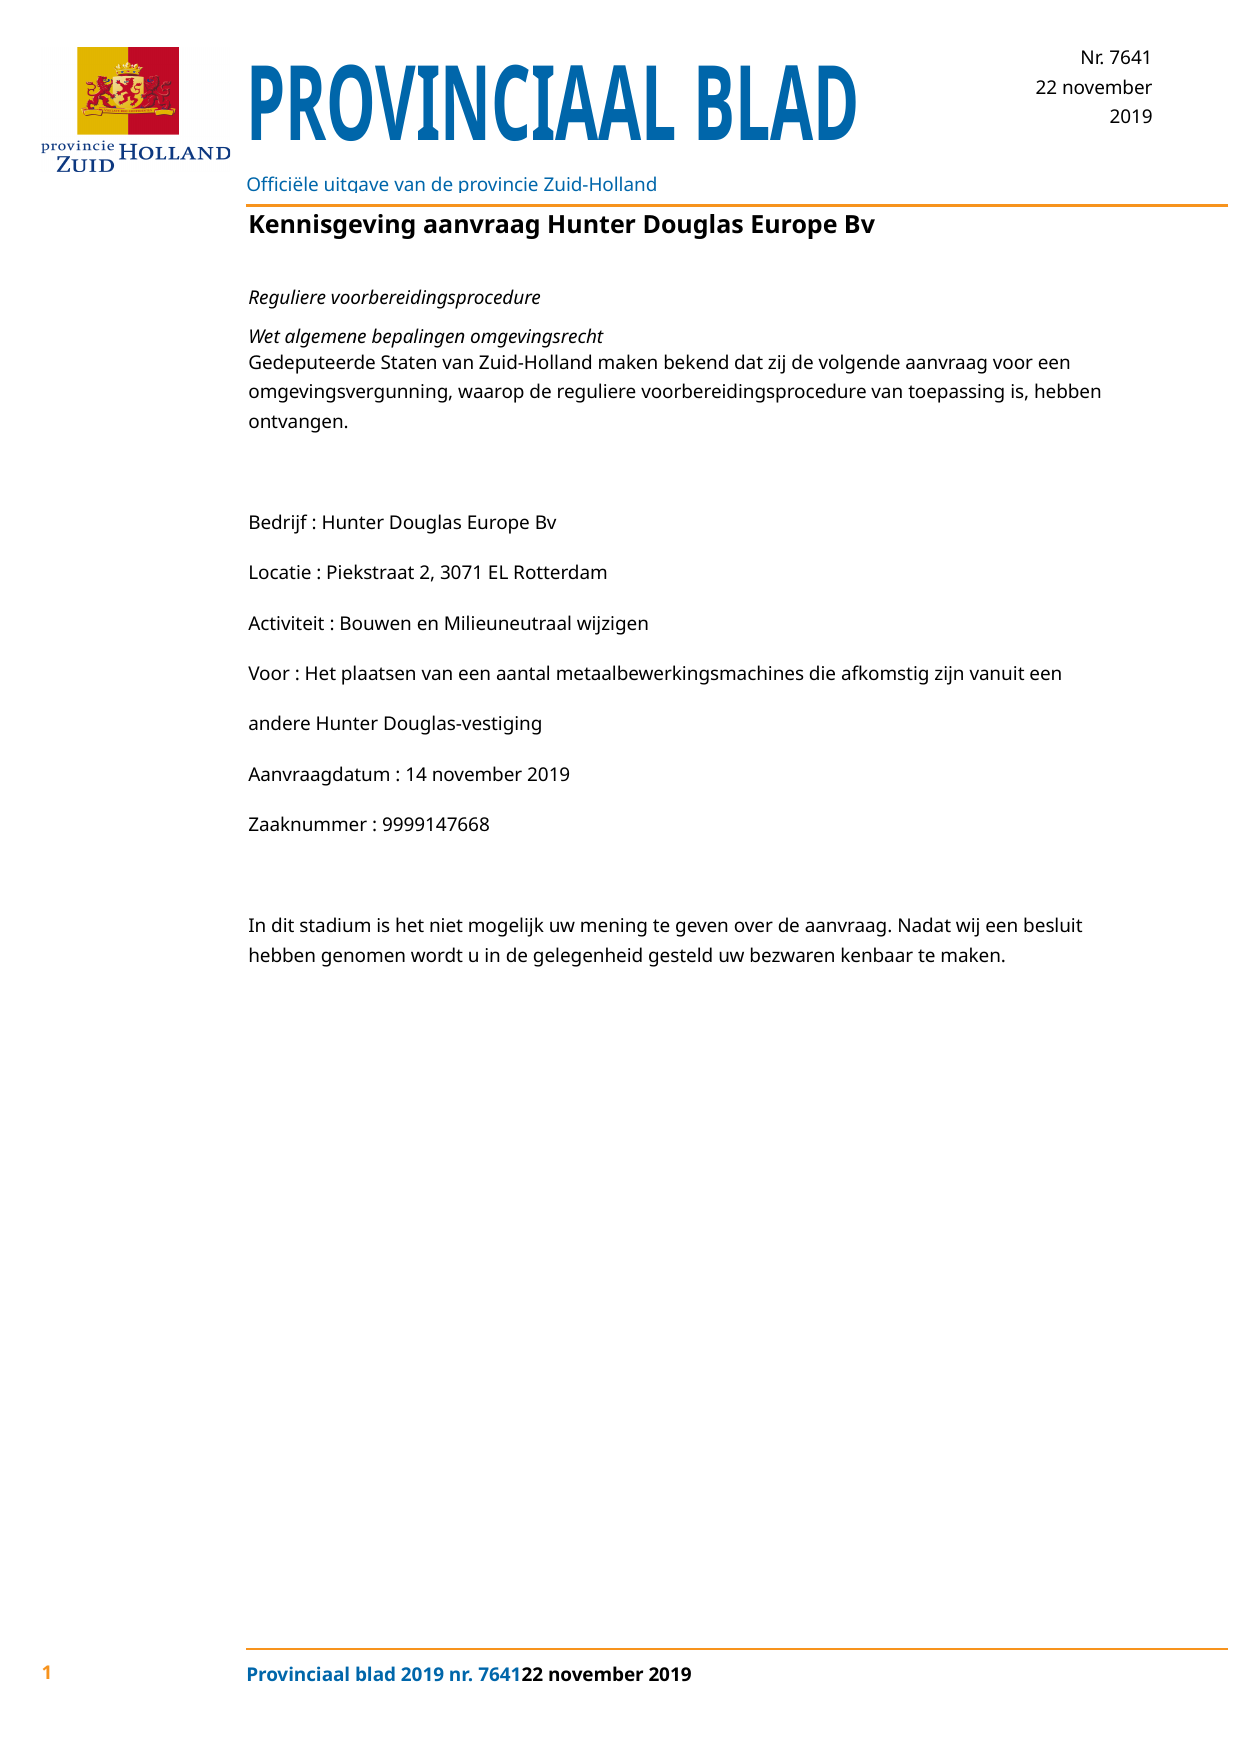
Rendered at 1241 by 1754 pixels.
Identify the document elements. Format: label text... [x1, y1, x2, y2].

text andere Hunter Douglas-vestiging [248, 711, 1152, 736]
text Bedrijf : Hunter Douglas Europe Bv [248, 509, 1152, 534]
text Aanvraagdatum : 14 november 2019 [248, 761, 1152, 787]
text Kennisgeving aanvraag Hunter Douglas Europe Bv [248, 207, 1152, 241]
text Activiteit : Bouwen en Milieuneutraal wijzigen [248, 610, 1152, 635]
text Gedeputeerde Staten van Zuid-Holland maken bekend dat zij de volgende aanvraag voor een omgevingsvergunning, waarop de reguliere voorbereidingsprocedure van toepassing is, hebben ontvangen. [248, 349, 1152, 434]
text Reguliere voorbereidingsprocedure [248, 284, 1152, 309]
text Zaaknummer : 9999147668 [248, 811, 1152, 837]
picture [41, 47, 231, 172]
text Wet algemene bepalingen omgevingsrecht [248, 323, 1152, 349]
text Voor : Het plaatsen van een aantal metaalbewerkingsmachines die afkomstig zijn vanuit een [248, 660, 1152, 686]
text Locatie : Piekstraat 2, 3071 EL Rotterdam [248, 559, 1152, 585]
text In dit stadium is het niet mogelijk uw mening te geven over de aanvraag. Nadat wij een besluit hebben genomen wordt u in de gelegenheid gesteld uw bezwaren kenbaar te maken. [248, 912, 1152, 967]
